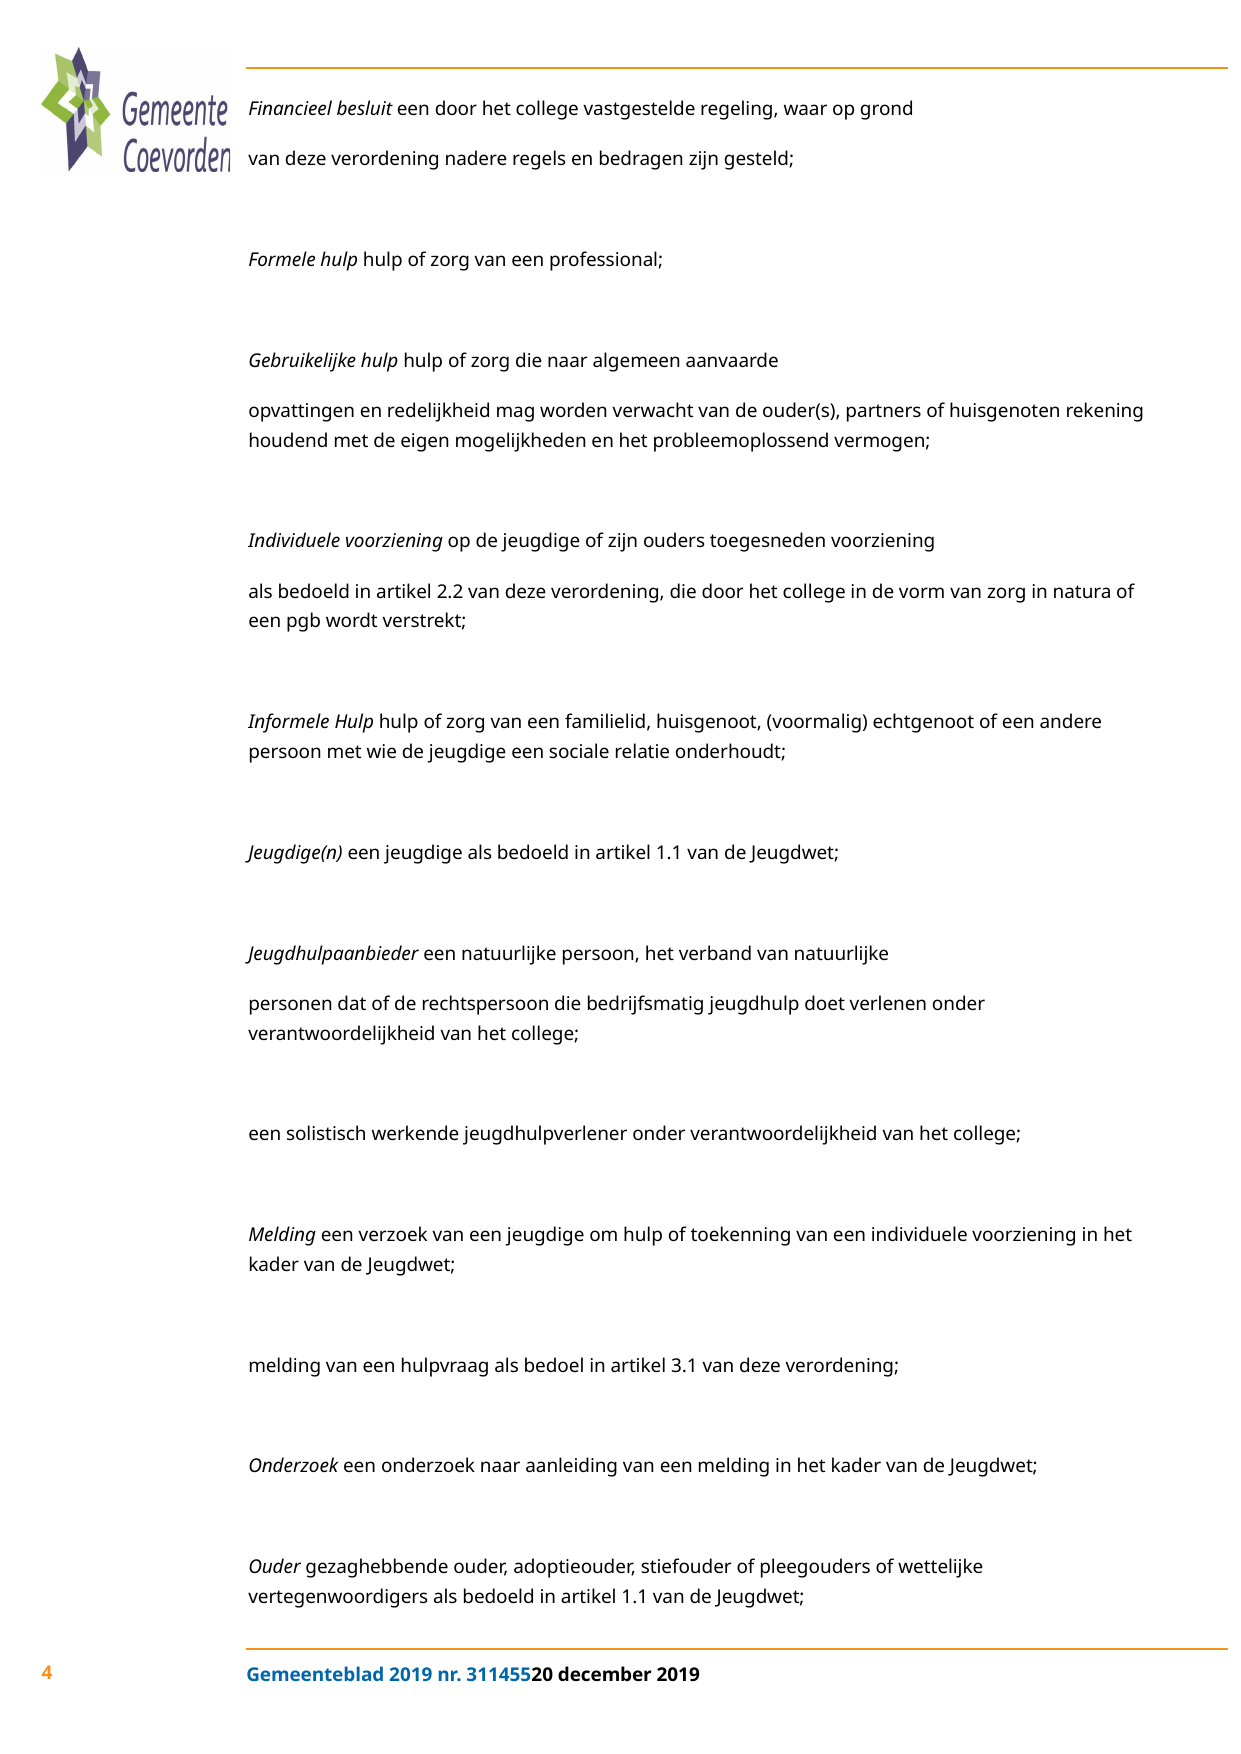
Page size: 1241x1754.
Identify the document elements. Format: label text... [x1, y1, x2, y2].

text personen dat of de rechtspersoon die bedrijfsmatig jeugdhulp doet verlenen onder verantwoordelijkheid van het college; [248, 990, 1152, 1046]
text Onderzoek een onderzoek naar aanleiding van een melding in het kader van de Jeugdwet; [248, 1453, 1152, 1478]
text Jeugdhulpaanbieder een natuurlijke persoon, het verband van natuurlijke [248, 940, 1152, 966]
text Financieel besluit een door het college vastgestelde regeling, waar op grond [248, 95, 1152, 121]
text als bedoeld in artikel 2.2 van deze verordening, die door het college in de vorm van zorg in natura of een pgb wordt verstrekt; [248, 578, 1152, 633]
text Formele hulp hulp of zorg van een professional; [248, 246, 1152, 272]
text Individuele voorziening op de jeugdige of zijn ouders toegesneden voorziening [248, 528, 1152, 553]
text Melding een verzoek van een jeugdige om hulp of toekenning van een individuele voorziening in het kader van de Jeugdwet; [248, 1221, 1152, 1277]
text Ouder gezaghebbende ouder, adoptieouder, stiefouder of pleegouders of wettelijke vertegenwoordigers als bedoeld in artikel 1.1 van de Jeugdwet; [248, 1553, 1152, 1609]
text een solistisch werkende jeugdhulpverlener onder verantwoordelijkheid van het college; [248, 1121, 1152, 1146]
text van deze verordening nadere regels en bedragen zijn gesteld; [248, 145, 1152, 171]
text melding van een hulpvraag als bedoel in artikel 3.1 van deze verordening; [248, 1352, 1152, 1378]
text opvattingen en redelijkheid mag worden verwacht van de ouder(s), partners of huisgenoten rekening houdend met de eigen mogelijkheden en het probleemoplossend vermogen; [248, 397, 1152, 453]
text Jeugdige(n) een jeugdige als bedoeld in artikel 1.1 van de Jeugdwet; [248, 839, 1152, 865]
text Gebruikelijke hulp hulp of zorg die naar algemeen aanvaarde [248, 347, 1152, 373]
picture [41, 47, 231, 172]
text Informele Hulp hulp of zorg van een familielid, huisgenoot, (voormalig) echtgenoot of een andere persoon met wie de jeugdige een sociale relatie onderhoudt; [248, 708, 1152, 764]
